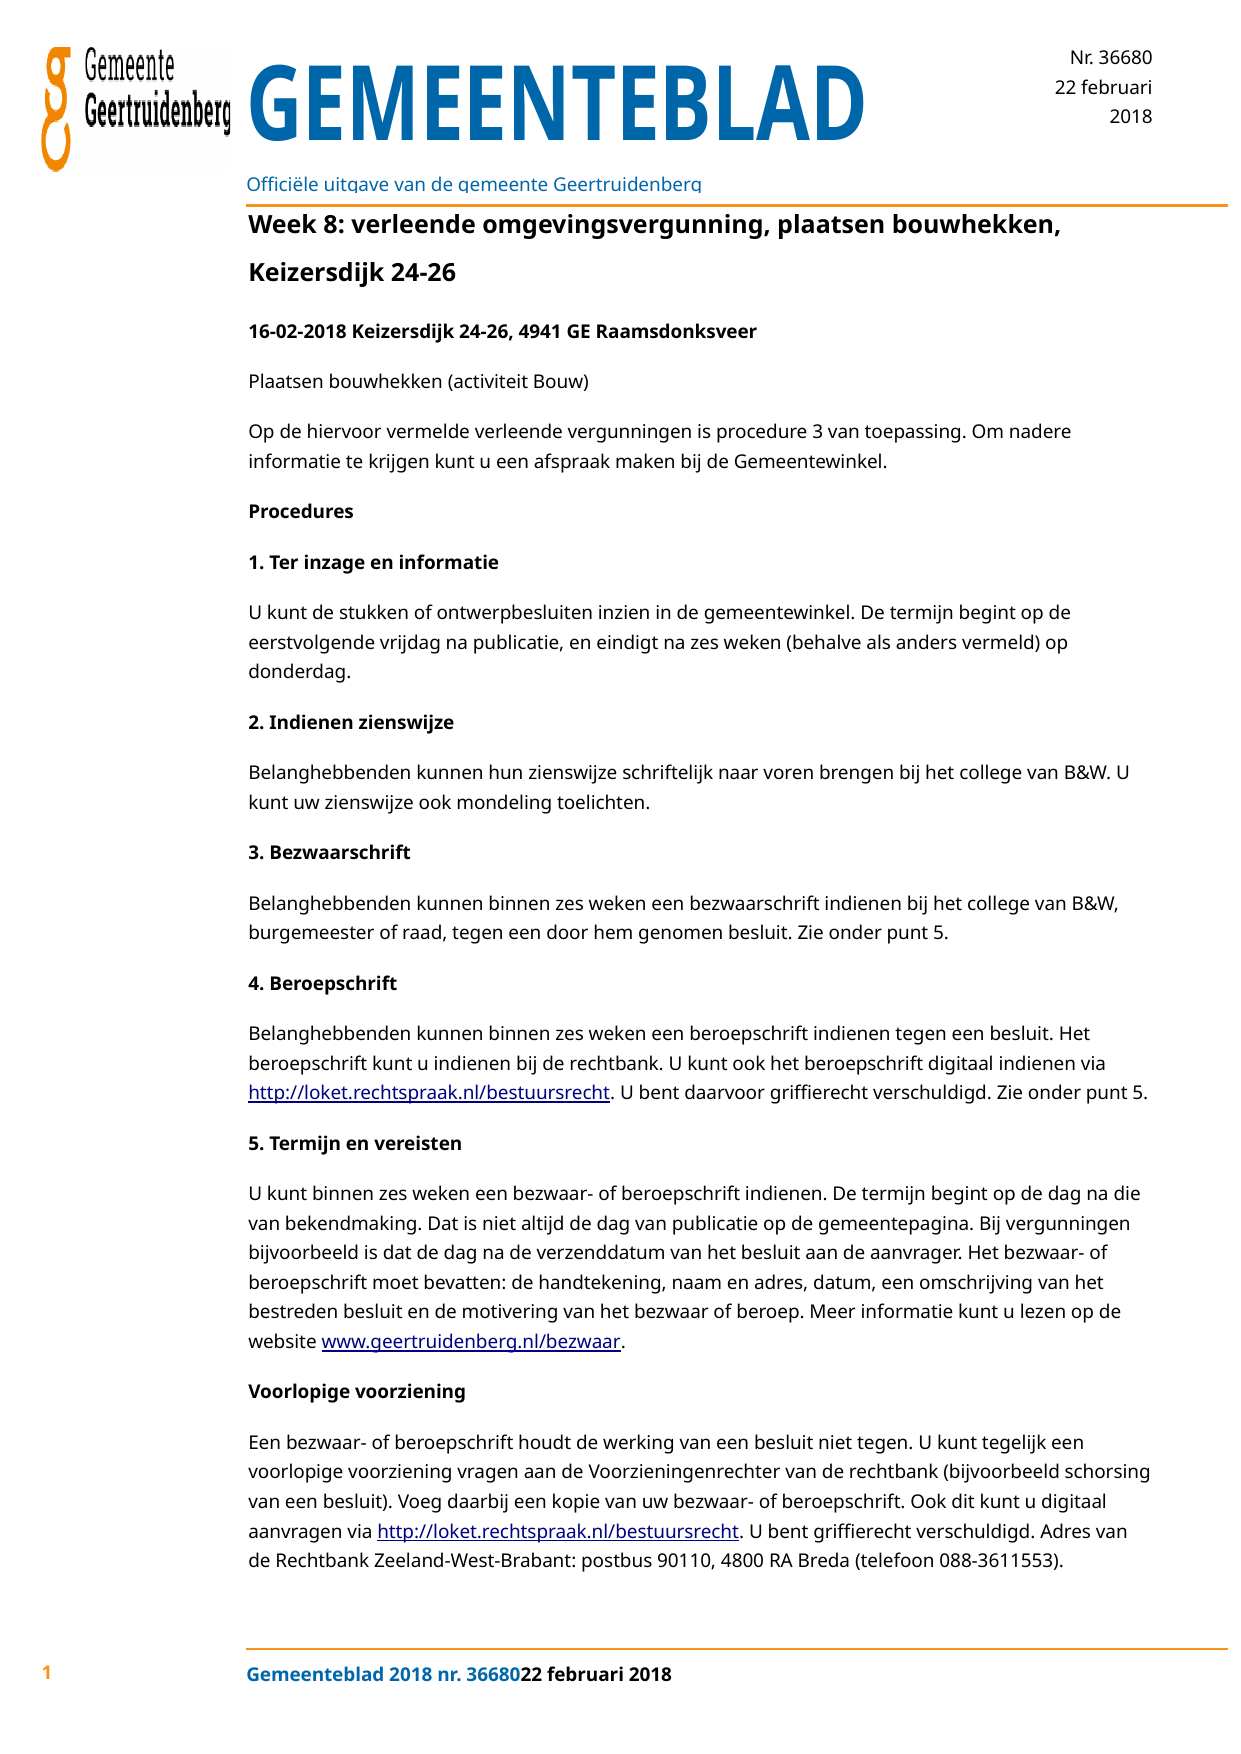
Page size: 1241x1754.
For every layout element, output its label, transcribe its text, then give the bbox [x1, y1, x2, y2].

text Op de hiervoor vermelde verleende vergunningen is procedure 3 van toepassing. Om nadere informatie te krijgen kunt u een afspraak maken bij de Gemeentewinkel. [248, 419, 1152, 474]
text U kunt binnen zes weken een bezwaar- of beroepschrift indienen. De termijn begint op de dag na die van bekendmaking. Dat is niet altijd de dag van publicatie op de gemeentepagina. Bij vergunningen bijvoorbeeld is dat de dag na de verzenddatum van het besluit aan de aanvrager. Het bezwaar- of beroepschrift moet bevatten: de handtekening, naam en adres, datum, een omschrijving van het bestreden besluit en de motivering van het bezwaar of beroep. Meer informatie kunt u lezen op de website www.geertruidenberg.nl/bezwaar. [248, 1180, 1152, 1354]
text 16-02-2018 Keizersdijk 24-26, 4941 GE Raamsdonksveer [248, 318, 1152, 344]
picture [41, 47, 231, 172]
text Voorlopige voorziening [248, 1379, 1152, 1404]
text Belanghebbenden kunnen binnen zes weken een beroepschrift indienen tegen een besluit. Het beroepschrift kunt u indienen bij de rechtbank. U kunt ook het beroepschrift digitaal indienen via http://loket.rechtspraak.nl/bestuursrecht. U bent daarvoor griffierecht verschuldigd. Zie onder punt 5. [248, 1020, 1152, 1105]
text Een bezwaar- of beroepschrift houdt de werking van een besluit niet tegen. U kunt tegelijk een voorlopige voorziening vragen aan de Voorzieningenrechter van de rechtbank (bijvoorbeeld schorsing van een besluit). Voeg daarbij een kopie van uw bezwaar- of beroepschrift. Ook dit kunt u digitaal aanvragen via http://loket.rechtspraak.nl/bestuursrecht. U bent griffierecht verschuldigd. Adres van de Rechtbank Zeeland-West-Brabant: postbus 90110, 4800 RA Breda (telefoon 088-3611553). [248, 1429, 1152, 1573]
text 1. Ter inzage en informatie [248, 549, 1152, 575]
text Belanghebbenden kunnen binnen zes weken een bezwaarschrift indienen bij het college van B&W, burgemeester of raad, tegen een door hem genomen besluit. Zie onder punt 5. [248, 890, 1152, 945]
text U kunt de stukken of ontwerpbesluiten inzien in de gemeentewinkel. De termijn begint op de eerstvolgende vrijdag na publicatie, en eindigt na zes weken (behalve als anders vermeld) op donderdag. [248, 599, 1152, 684]
text 5. Termijn en vereisten [248, 1130, 1152, 1156]
text Plaatsen bouwhekken (activiteit Bouw) [248, 368, 1152, 394]
text Procedures [248, 499, 1152, 524]
text 3. Bezwaarschrift [248, 839, 1152, 865]
text Week 8: verleende omgevingsvergunning, plaatsen bouwhekken, Keizersdijk 24-26 [248, 207, 1152, 288]
text Belanghebbenden kunnen hun zienswijze schriftelijk naar voren brengen bij het college van B&W. U kunt uw zienswijze ook mondeling toelichten. [248, 759, 1152, 815]
text 4. Beroepschrift [248, 970, 1152, 996]
text 2. Indienen zienswijze [248, 709, 1152, 735]
